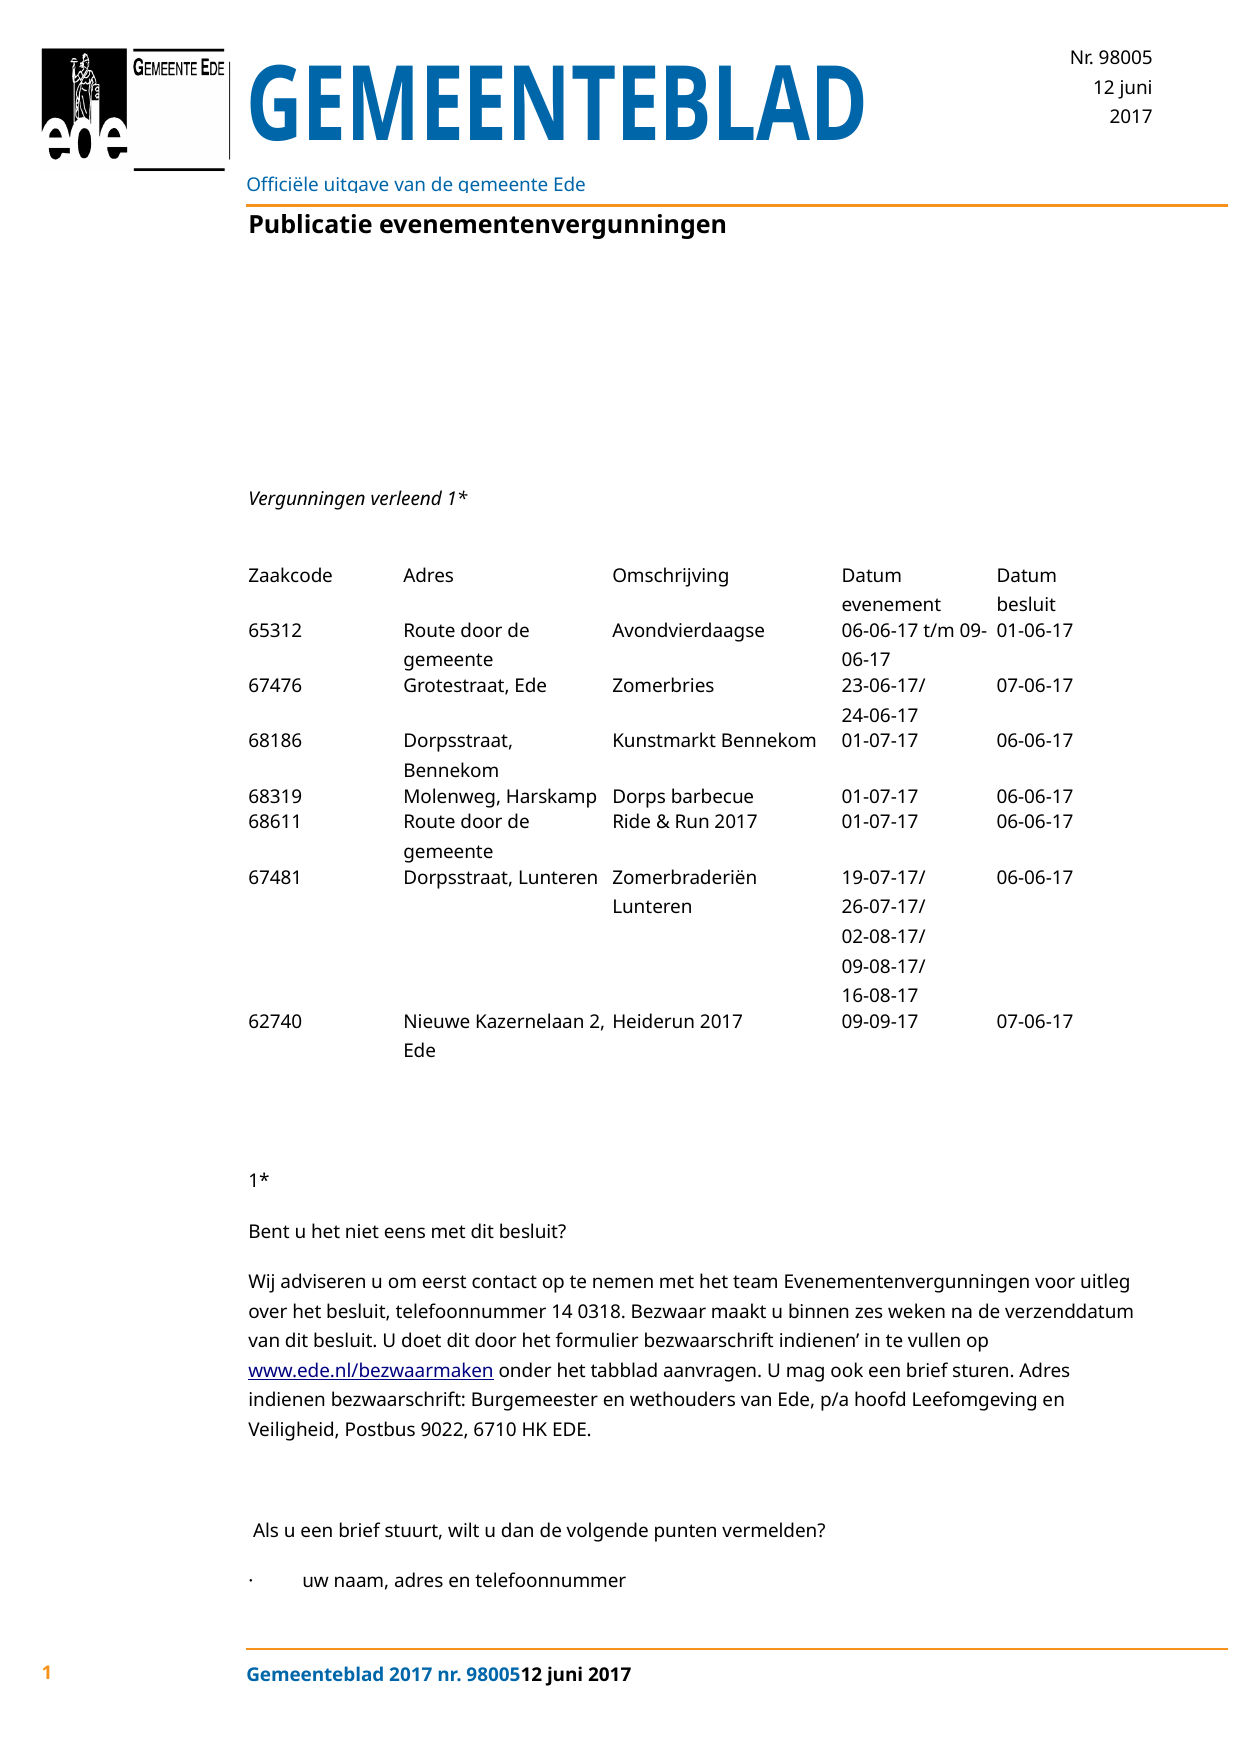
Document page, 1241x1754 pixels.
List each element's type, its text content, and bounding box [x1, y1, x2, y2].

table_cell Dorpsstraat, Bennekom [403, 728, 612, 783]
table_cell Zomerbries [612, 673, 841, 728]
table_cell Zomerbraderiën Lunteren [612, 864, 841, 1008]
table_header Omschrijving [612, 562, 841, 617]
table_cell 67481 [248, 864, 403, 1008]
table_cell Dorps barbecue [612, 783, 841, 809]
table_cell Nieuwe Kazernelaan 2, Ede [403, 1008, 612, 1063]
table_cell Dorpsstraat, Lunteren [403, 864, 612, 1008]
table_cell Grotestraat, Ede [403, 673, 612, 728]
table_cell 01-07-17 [841, 809, 996, 864]
table_cell 67476 [248, 673, 403, 728]
table_cell Avondvierdaagse [612, 617, 841, 672]
table_cell Molenweg, Harskamp [403, 783, 612, 809]
table_cell 01-07-17 [841, 728, 996, 783]
table_cell 07-06-17 [996, 1008, 1152, 1063]
table_cell Route door de gemeente [403, 809, 612, 864]
table_cell 62740 [248, 1008, 403, 1063]
table_cell Route door de gemeente [403, 617, 612, 672]
table_cell 06-06-17 [996, 728, 1152, 783]
table_cell 09-09-17 [841, 1008, 996, 1063]
table_cell 07-06-17 [996, 673, 1152, 728]
table_cell 23-06-17/ 24-06-17 [841, 673, 996, 728]
table_cell 68186 [248, 728, 403, 783]
text Vergunningen verleend 1* [248, 486, 1152, 511]
table_cell Heiderun 2017 [612, 1008, 841, 1063]
text Publicatie evenementenvergunningen [248, 207, 1152, 241]
table_cell 68319 [248, 783, 403, 809]
table_cell 68611 [248, 809, 403, 864]
table_cell 06-06-17 [996, 809, 1152, 864]
table_cell 01-07-17 [841, 783, 996, 809]
picture [41, 47, 231, 172]
table_cell 19-07-17/ 26-07-17/ 02-08-17/ 09-08-17/ 16-08-17 [841, 864, 996, 1008]
table_cell Ride & Run 2017 [612, 809, 841, 864]
text · uw naam, adres en telefoonnummer [248, 1567, 1152, 1593]
table_cell 65312 [248, 617, 403, 672]
text Wij adviseren u om eerst contact op te nemen met het team Evenementenvergunningen voor uitleg over het besluit, telefoonnummer 14 0318. Bezwaar maakt u binnen zes weken na de verzenddatum van dit besluit. U doet dit door het formulier bezwaarschrift indienen’ in te vullen op www.ede.nl/bezwaarmaken onder het tabblad aanvragen. U mag ook een brief sturen. Adres indienen bezwaarschrift: Burgemeester en wethouders van Ede, p/a hoofd Leefomgeving en Veiligheid, Postbus 9022, 6710 HK EDE. [248, 1268, 1152, 1442]
text Als u een brief stuurt, wilt u dan de volgende punten vermelden? [248, 1517, 1152, 1543]
text Bent u het niet eens met dit besluit? [248, 1218, 1152, 1244]
table_cell 06-06-17 [996, 783, 1152, 809]
table_cell 06-06-17 [996, 864, 1152, 1008]
table_cell 06-06-17 t/m 09-06-17 [841, 617, 996, 672]
table_header Datum besluit [996, 562, 1152, 617]
table_cell 01-06-17 [996, 617, 1152, 672]
table_header Zaakcode [248, 562, 403, 617]
table_header Adres [403, 562, 612, 617]
table_header Datum evenement [841, 562, 996, 617]
table_cell Kunstmarkt Bennekom [612, 728, 841, 783]
text 1* [248, 1167, 1152, 1193]
